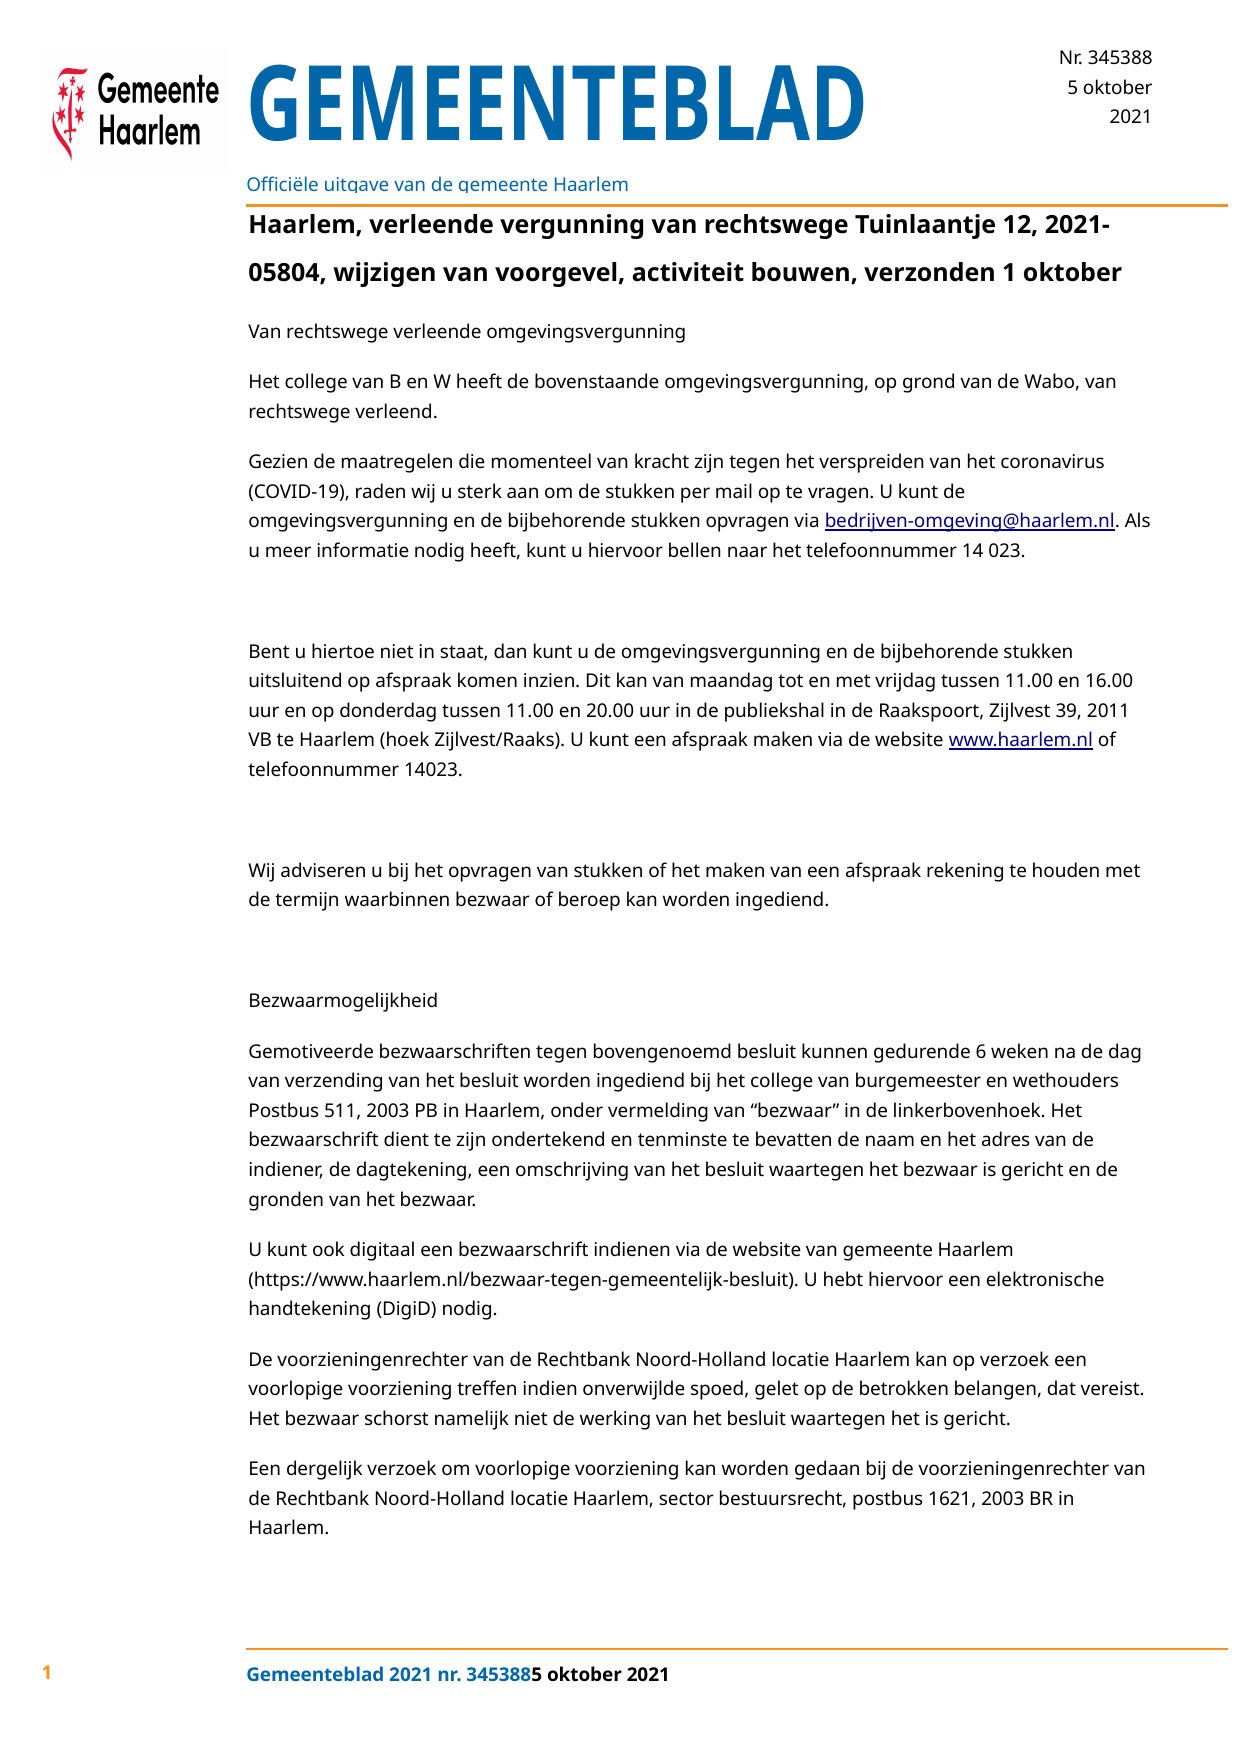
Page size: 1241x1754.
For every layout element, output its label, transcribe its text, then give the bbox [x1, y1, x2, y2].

text Haarlem, verleende vergunning van rechtswege Tuinlaantje 12, 2021-05804, wijzigen van voorgevel, activiteit bouwen, verzonden 1 oktober [248, 207, 1152, 288]
text U kunt ook digitaal een bezwaarschrift indienen via de website van gemeente Haarlem (https://www.haarlem.nl/bezwaar-tegen-gemeentelijk-besluit). U hebt hiervoor een elektronische handtekening (DigiD) nodig. [248, 1236, 1152, 1321]
text Bezwaarmogelijkheid [248, 987, 1152, 1013]
picture [41, 47, 231, 172]
text Van rechtswege verleende omgevingsvergunning [248, 318, 1152, 344]
text Gemotiveerde bezwaarschriften tegen bovengenoemd besluit kunnen gedurende 6 weken na de dag van verzending van het besluit worden ingediend bij het college van burgemeester en wethouders Postbus 511, 2003 PB in Haarlem, onder vermelding van “bezwaar” in de linkerbovenhoek. Het bezwaarschrift dient te zijn ondertekend en tenminste te bevatten de naam en het adres van de indiener, de dagtekening, een omschrijving van het besluit waartegen het bezwaar is gericht en de gronden van het bezwaar. [248, 1038, 1152, 1212]
text Het college van B en W heeft de bovenstaande omgevingsvergunning, op grond van de Wabo, van rechtswege verleend. [248, 368, 1152, 424]
text Bent u hiertoe niet in staat, dan kunt u de omgevingsvergunning en de bijbehorende stukken uitsluitend op afspraak komen inzien. Dit kan van maandag tot en met vrijdag tussen 11.00 en 16.00 uur en op donderdag tussen 11.00 en 20.00 uur in de publiekshal in de Raakspoort, Zijlvest 39, 2011 VB te Haarlem (hoek Zijlvest/Raaks). U kunt een afspraak maken via de website www.haarlem.nl of telefoonnummer 14023. [248, 638, 1152, 782]
text Gezien de maatregelen die momenteel van kracht zijn tegen het verspreiden van het coronavirus (COVID-19), raden wij u sterk aan om de stukken per mail op te vragen. U kunt de omgevingsvergunning en de bijbehorende stukken opvragen via bedrijven-omgeving@haarlem.nl. Als u meer informatie nodig heeft, kunt u hiervoor bellen naar het telefoonnummer 14 023. [248, 448, 1152, 563]
text De voorzieningenrechter van de Rechtbank Noord-Holland locatie Haarlem kan op verzoek een voorlopige voorziening treffen indien onverwijlde spoed, gelet op de betrokken belangen, dat vereist. Het bezwaar schorst namelijk niet de werking van het besluit waartegen het is gericht. [248, 1346, 1152, 1431]
text Wij adviseren u bij het opvragen van stukken of het maken van een afspraak rekening te houden met de termijn waarbinnen bezwaar of beroep kan worden ingediend. [248, 857, 1152, 912]
text Een dergelijk verzoek om voorlopige voorziening kan worden gedaan bij de voorzieningenrechter van de Rechtbank Noord-Holland locatie Haarlem, sector bestuursrecht, postbus 1621, 2003 BR in Haarlem. [248, 1455, 1152, 1540]
